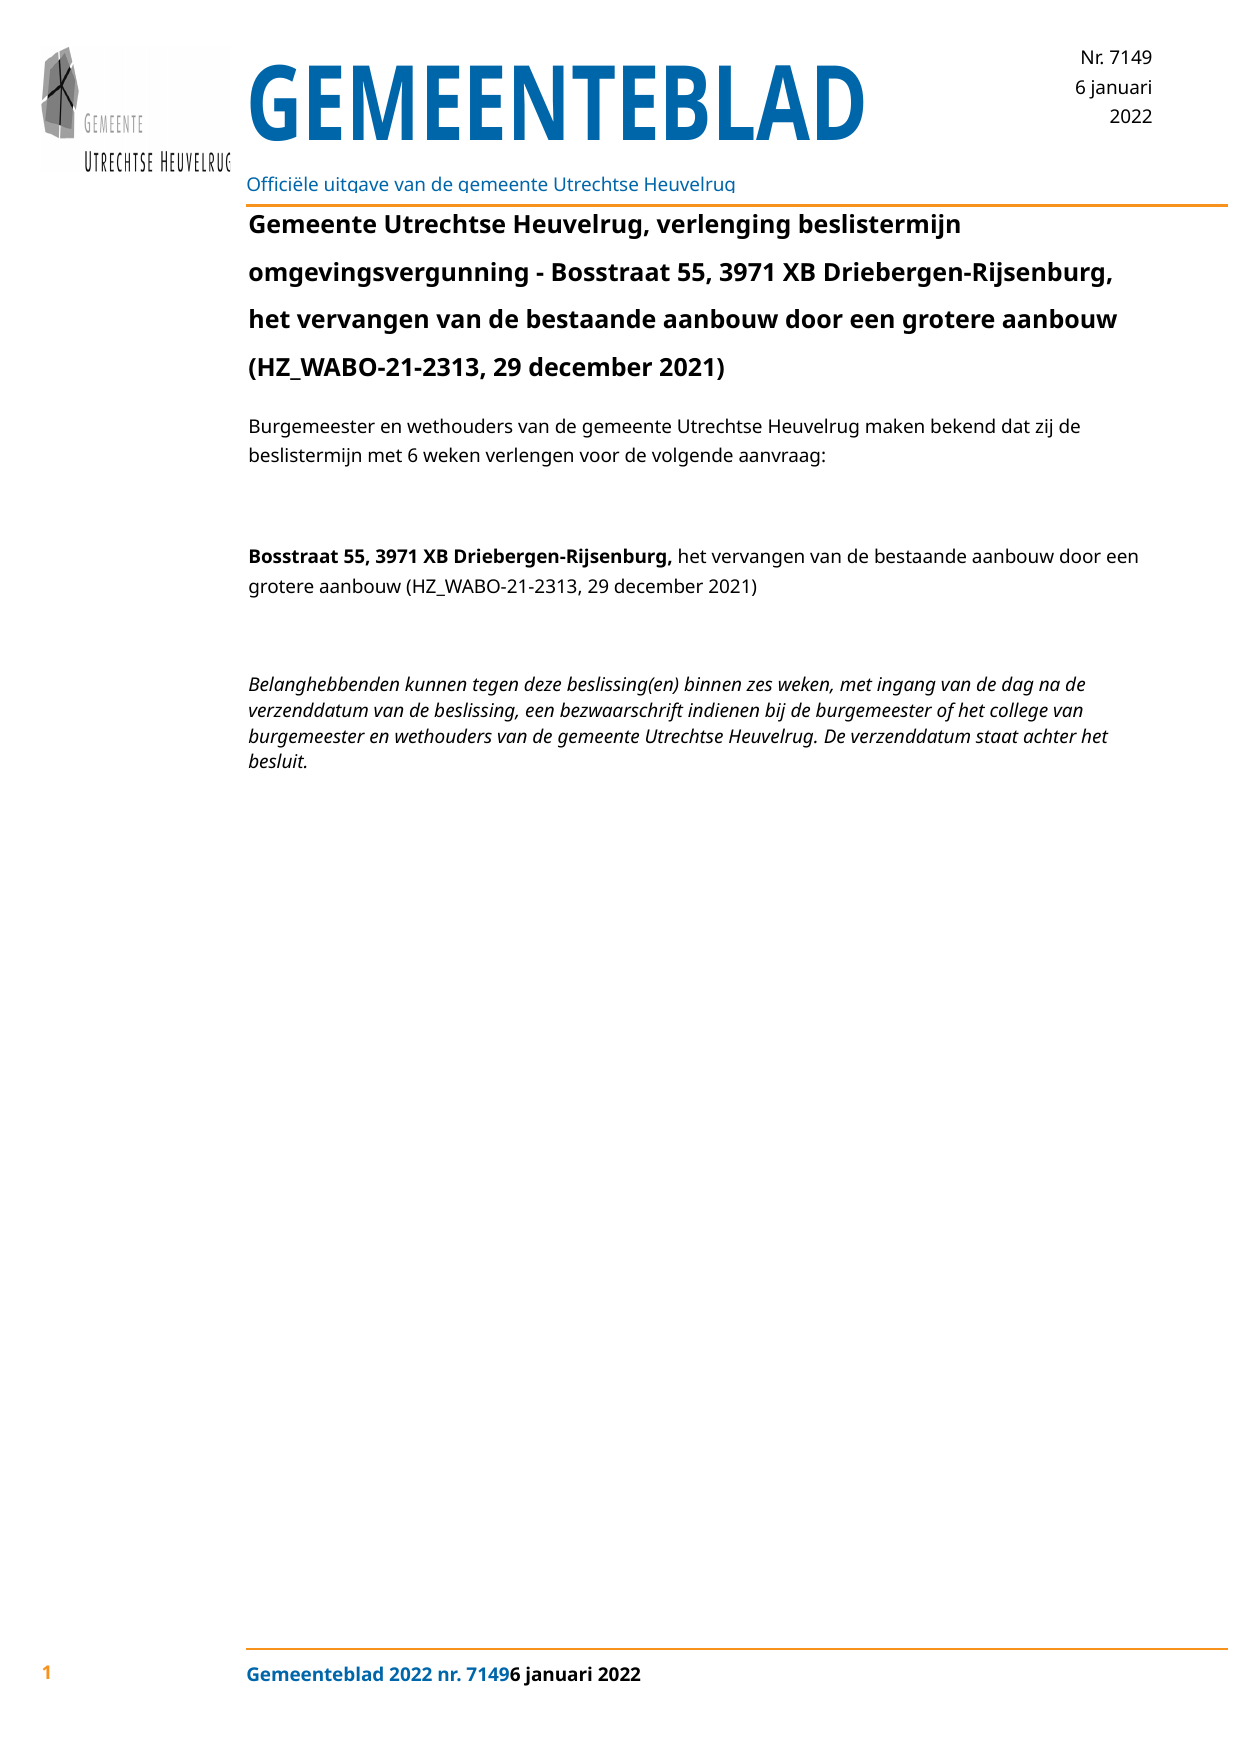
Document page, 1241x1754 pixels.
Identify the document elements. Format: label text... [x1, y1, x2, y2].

text Burgemeester en wethouders van de gemeente Utrechtse Heuvelrug maken bekend dat zij de beslistermijn met 6 weken verlengen voor de volgende aanvraag: [248, 413, 1152, 468]
text Belanghebbenden kunnen tegen deze beslissing(en) binnen zes weken, met ingang van de dag na de verzenddatum van de beslissing, een bezwaarschrift indienen bij de burgemeester of het college van burgemeester en wethouders van de gemeente Utrechtse Heuvelrug. De verzenddatum staat achter het besluit. [248, 671, 1152, 774]
picture [41, 47, 231, 172]
text Gemeente Utrechtse Heuvelrug, verlenging beslistermijn omgevingsvergunning - Bosstraat 55, 3971 XB Driebergen-Rijsenburg, het vervangen van de bestaande aanbouw door een grotere aanbouw (HZ_WABO-21-2313, 29 december 2021) [248, 207, 1152, 384]
text Bosstraat 55, 3971 XB Driebergen-Rijsenburg, het vervangen van de bestaande aanbouw door een grotere aanbouw (HZ_WABO-21-2313, 29 december 2021) [248, 543, 1152, 599]
